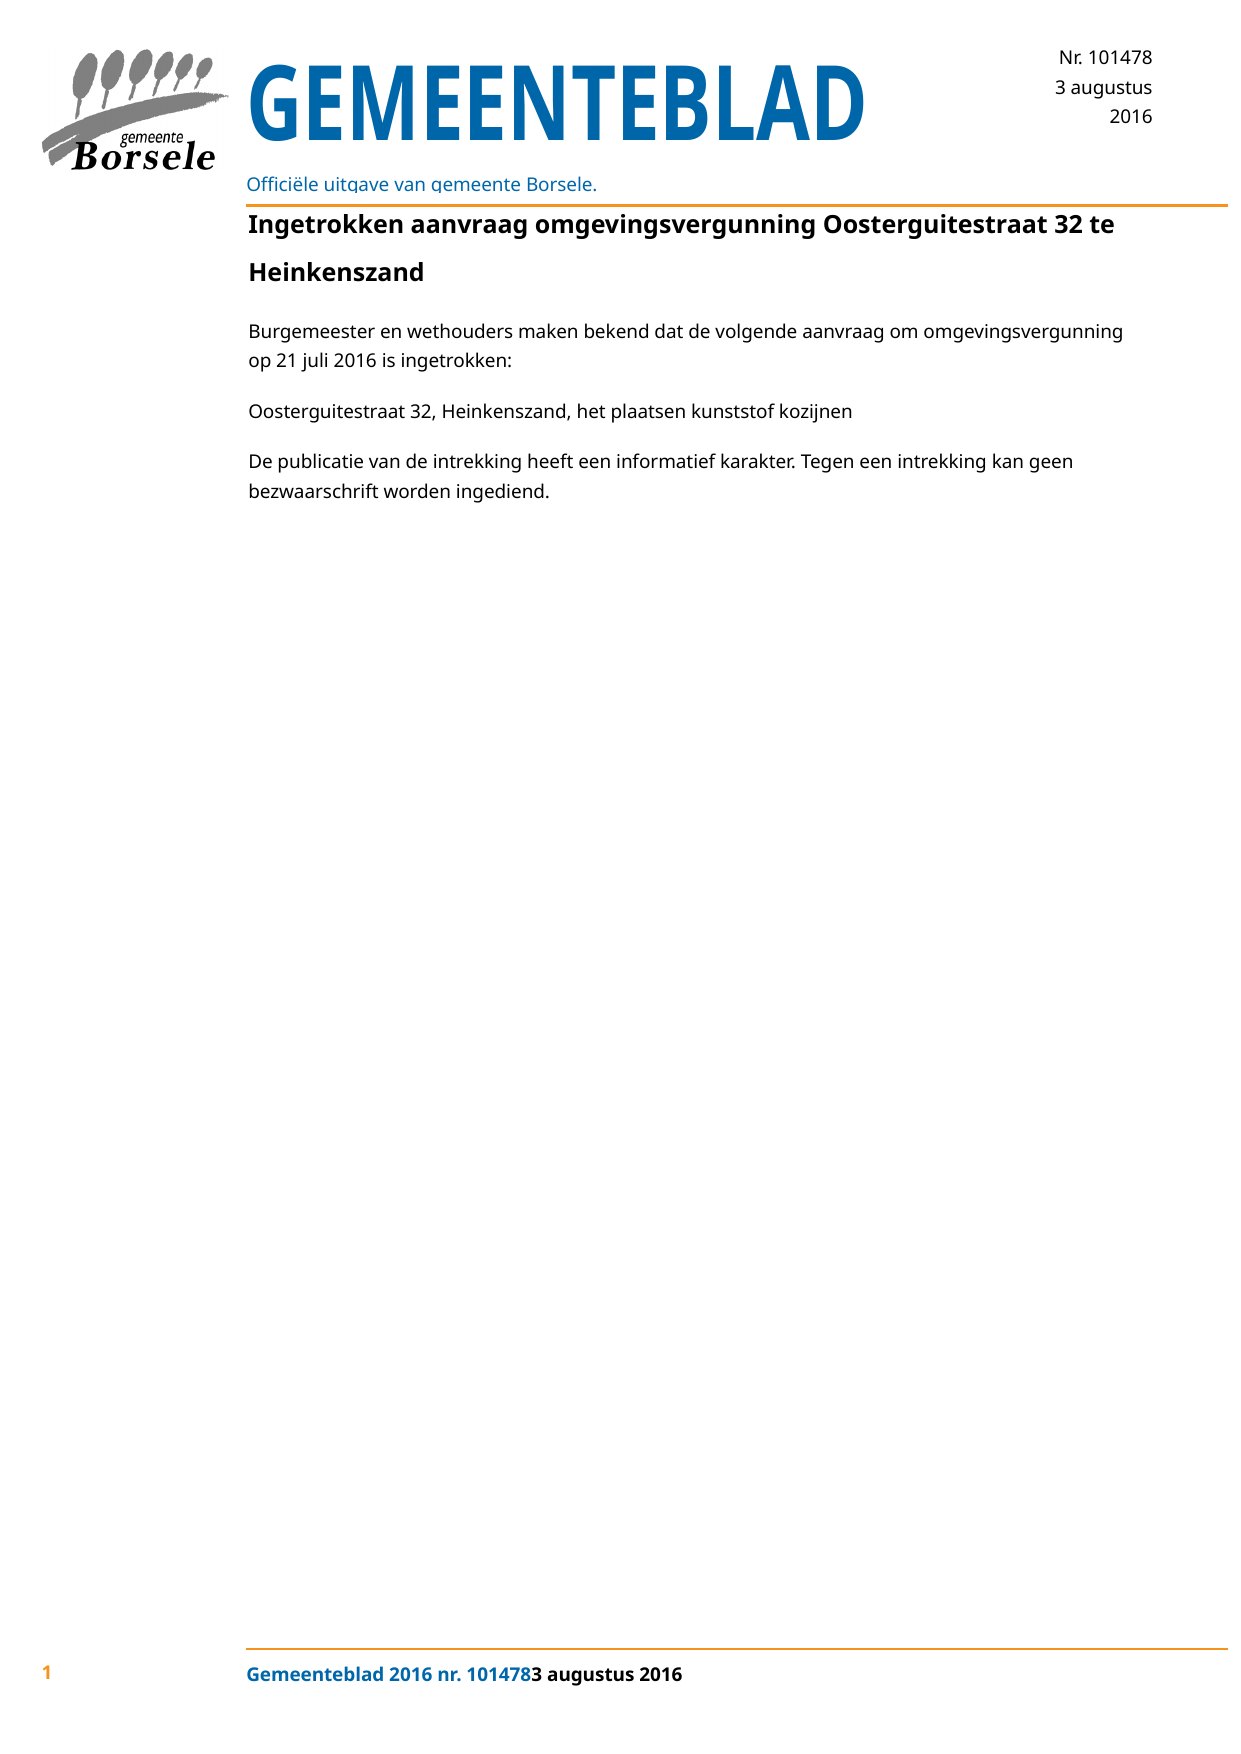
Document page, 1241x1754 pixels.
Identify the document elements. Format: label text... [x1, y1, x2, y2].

text Oosterguitestraat 32, Heinkenszand, het plaatsen kunststof kozijnen [248, 398, 1152, 424]
text Ingetrokken aanvraag omgevingsvergunning Oosterguitestraat 32 te Heinkenszand [248, 207, 1152, 288]
text De publicatie van de intrekking heeft een informatief karakter. Tegen een intrekking kan geen bezwaarschrift worden ingediend. [248, 448, 1152, 504]
picture [41, 47, 231, 172]
text Burgemeester en wethouders maken bekend dat de volgende aanvraag om omgevingsvergunning op 21 juli 2016 is ingetrokken: [248, 318, 1152, 373]
